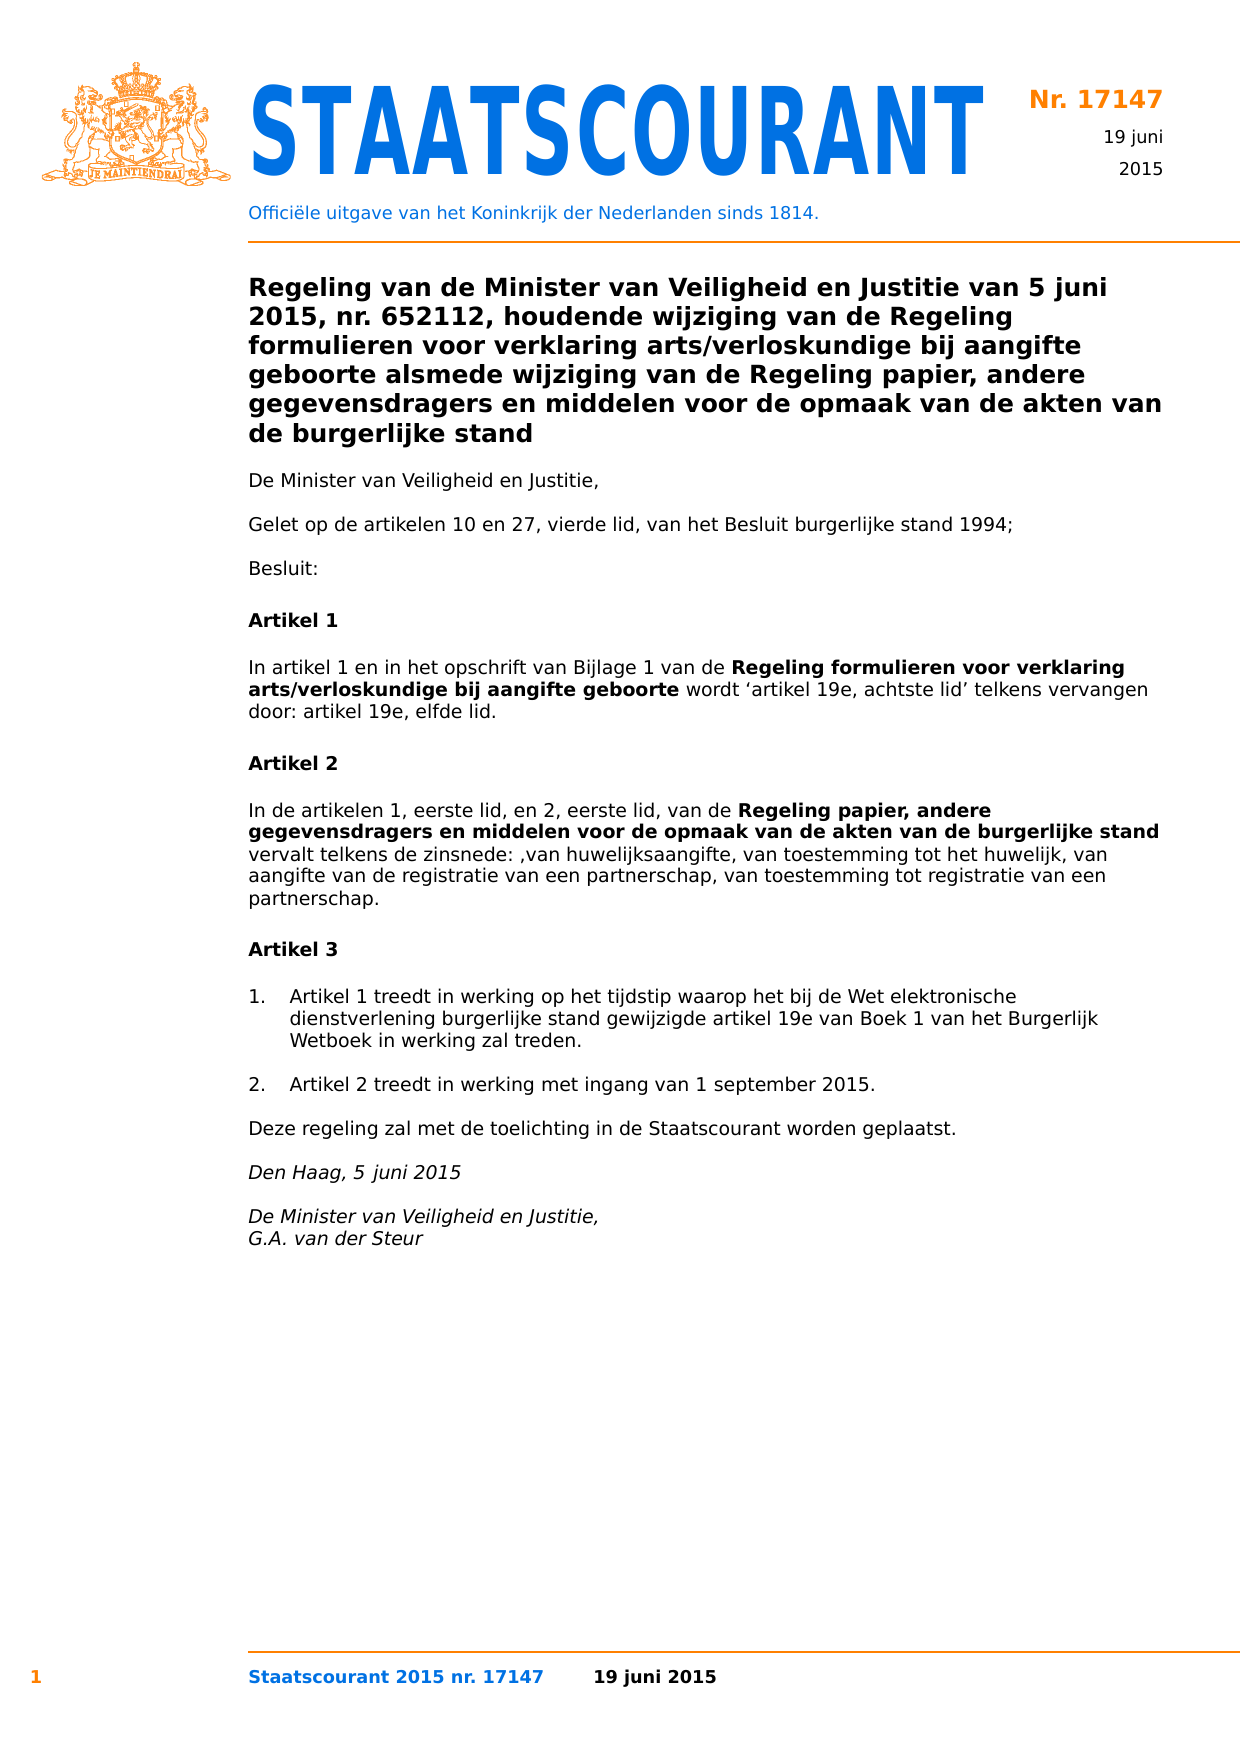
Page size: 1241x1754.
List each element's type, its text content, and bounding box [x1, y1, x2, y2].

table_cell Officiële uitgave van het Koninkrijk der Nederlanden sinds 1814. [248, 203, 1240, 241]
table_cell 2015 [998, 153, 1240, 203]
text Den Haag, 5 juni 2015 [248, 1162, 1163, 1184]
table_header Nr. 17147 [998, 62, 1240, 121]
text Deze regeling zal met de toelichting in de Staatscourant worden geplaatst. [248, 1118, 1163, 1140]
subtitle Artikel 1 [248, 609, 1163, 632]
text De Minister van Veiligheid en Justitie, G.A. van der Steur [248, 1206, 1163, 1250]
table_header STAATSCOURANT [248, 62, 998, 203]
text De Minister van Veiligheid en Justitie, [248, 470, 1163, 492]
text Gelet op de artikelen 10 en 27, vierde lid, van het Besluit burgerlijke stand 1994; [248, 514, 1163, 536]
subtitle Artikel 2 [248, 752, 1163, 774]
subtitle Artikel 3 [248, 939, 1163, 961]
text In de artikelen 1, eerste lid, en 2, eerste lid, van de Regeling papier, andere gegevensdragers en middelen voor de opmaak van de akten van de burgerlijke stand vervalt telkens de zinsnede: ,van huwelijksaangifte, van toestemming tot het huwelijk, van aangifte van de registratie van een partnerschap, van toestemming tot registratie van een partnerschap. [248, 799, 1163, 909]
text Besluit: [248, 558, 1163, 579]
text 1. Artikel 1 treedt in werking op het tijdstip waarop het bij de Wet elektronische dienstverlening burgerlijke stand gewijzigde artikel 19e van Boek 1 van het Burgerlijk Wetboek in werking zal treden. [248, 986, 1163, 1052]
table_cell 19 juni [998, 121, 1240, 153]
picture [41, 62, 231, 186]
text In artikel 1 en in het opschrift van Bijlage 1 van de Regeling formulieren voor verklaring arts/verloskundige bij aangifte geboorte wordt ‘artikel 19e, achtste lid’ telkens vervangen door: artikel 19e, elfde lid. [248, 657, 1163, 722]
table_header [25, 62, 248, 241]
text 2. Artikel 2 treedt in werking met ingang van 1 september 2015. [248, 1074, 1163, 1096]
subtitle Regeling van de Minister van Veiligheid en Justitie van 5 juni 2015, nr. 652112, houdende wijziging van de Regeling formulieren voor verklaring arts/verloskundige bij aangifte geboorte alsmede wijziging van de Regeling papier, andere gegevensdragers en middelen voor de opmaak van de akten van de burgerlijke stand [248, 273, 1163, 448]
